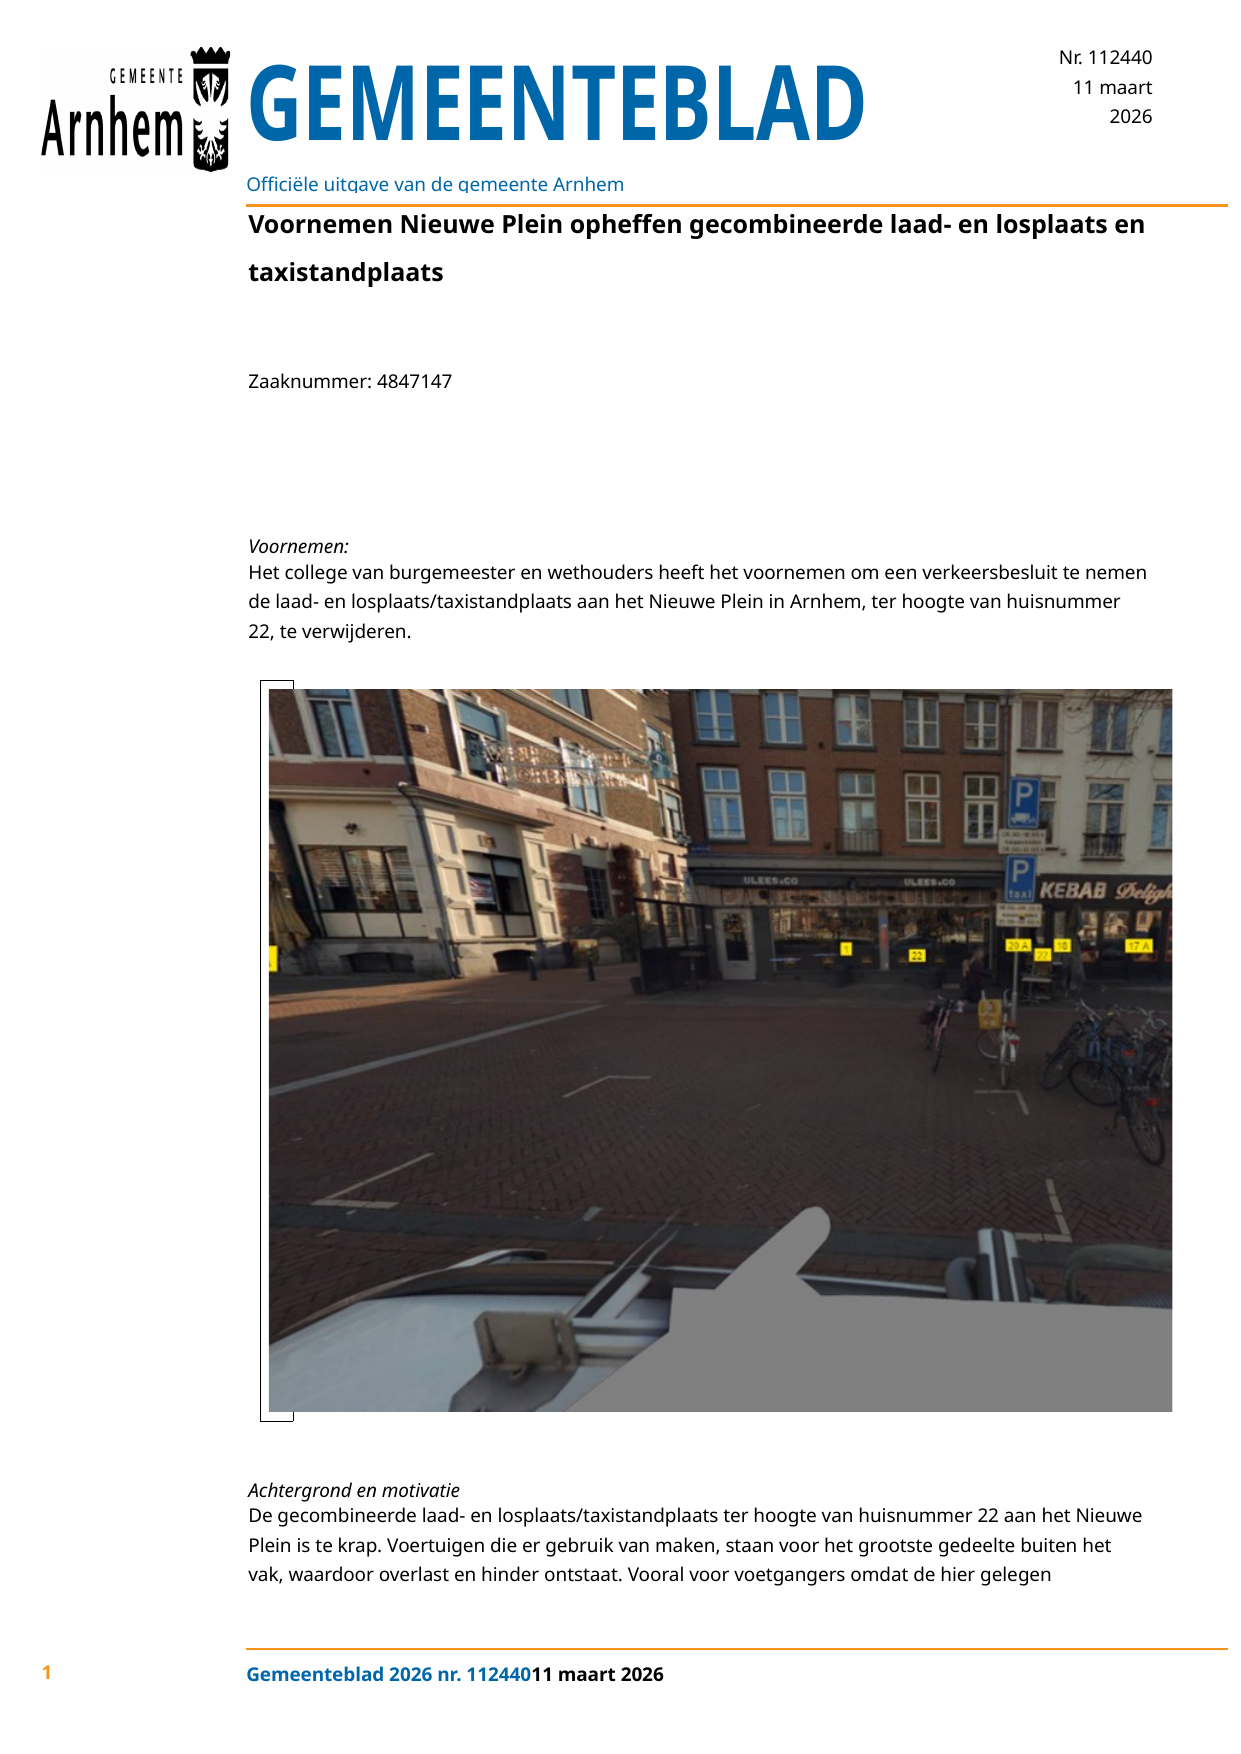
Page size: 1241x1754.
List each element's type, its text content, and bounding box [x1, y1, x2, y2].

text Voornemen: [248, 533, 1152, 559]
text Het college van burgemeester en wethouders heeft het voornemen om een verkeersbesluit te nemen de laad- en losplaats/taxistandplaats aan het Nieuwe Plein in Arnhem, ter hoogte van huisnummer 22, te verwijderen. [248, 559, 1152, 644]
text Voornemen Nieuwe Plein opheffen gecombineerde laad- en losplaats en taxistandplaats [248, 207, 1152, 288]
picture [268, 689, 1173, 1412]
text De gecombineerde laad- en losplaats/taxistandplaats ter hoogte van huisnummer 22 aan het Nieuwe Plein is te krap. Voertuigen die er gebruik van maken, staan voor het grootste gedeelte buiten het vak, waardoor overlast en hinder ontstaat. Vooral voor voetgangers omdat de hier gelegen [248, 1502, 1152, 1587]
picture [41, 47, 231, 172]
text Zaaknummer: 4847147 [248, 368, 1152, 394]
text Achtergrond en motivatie [248, 1477, 1152, 1502]
